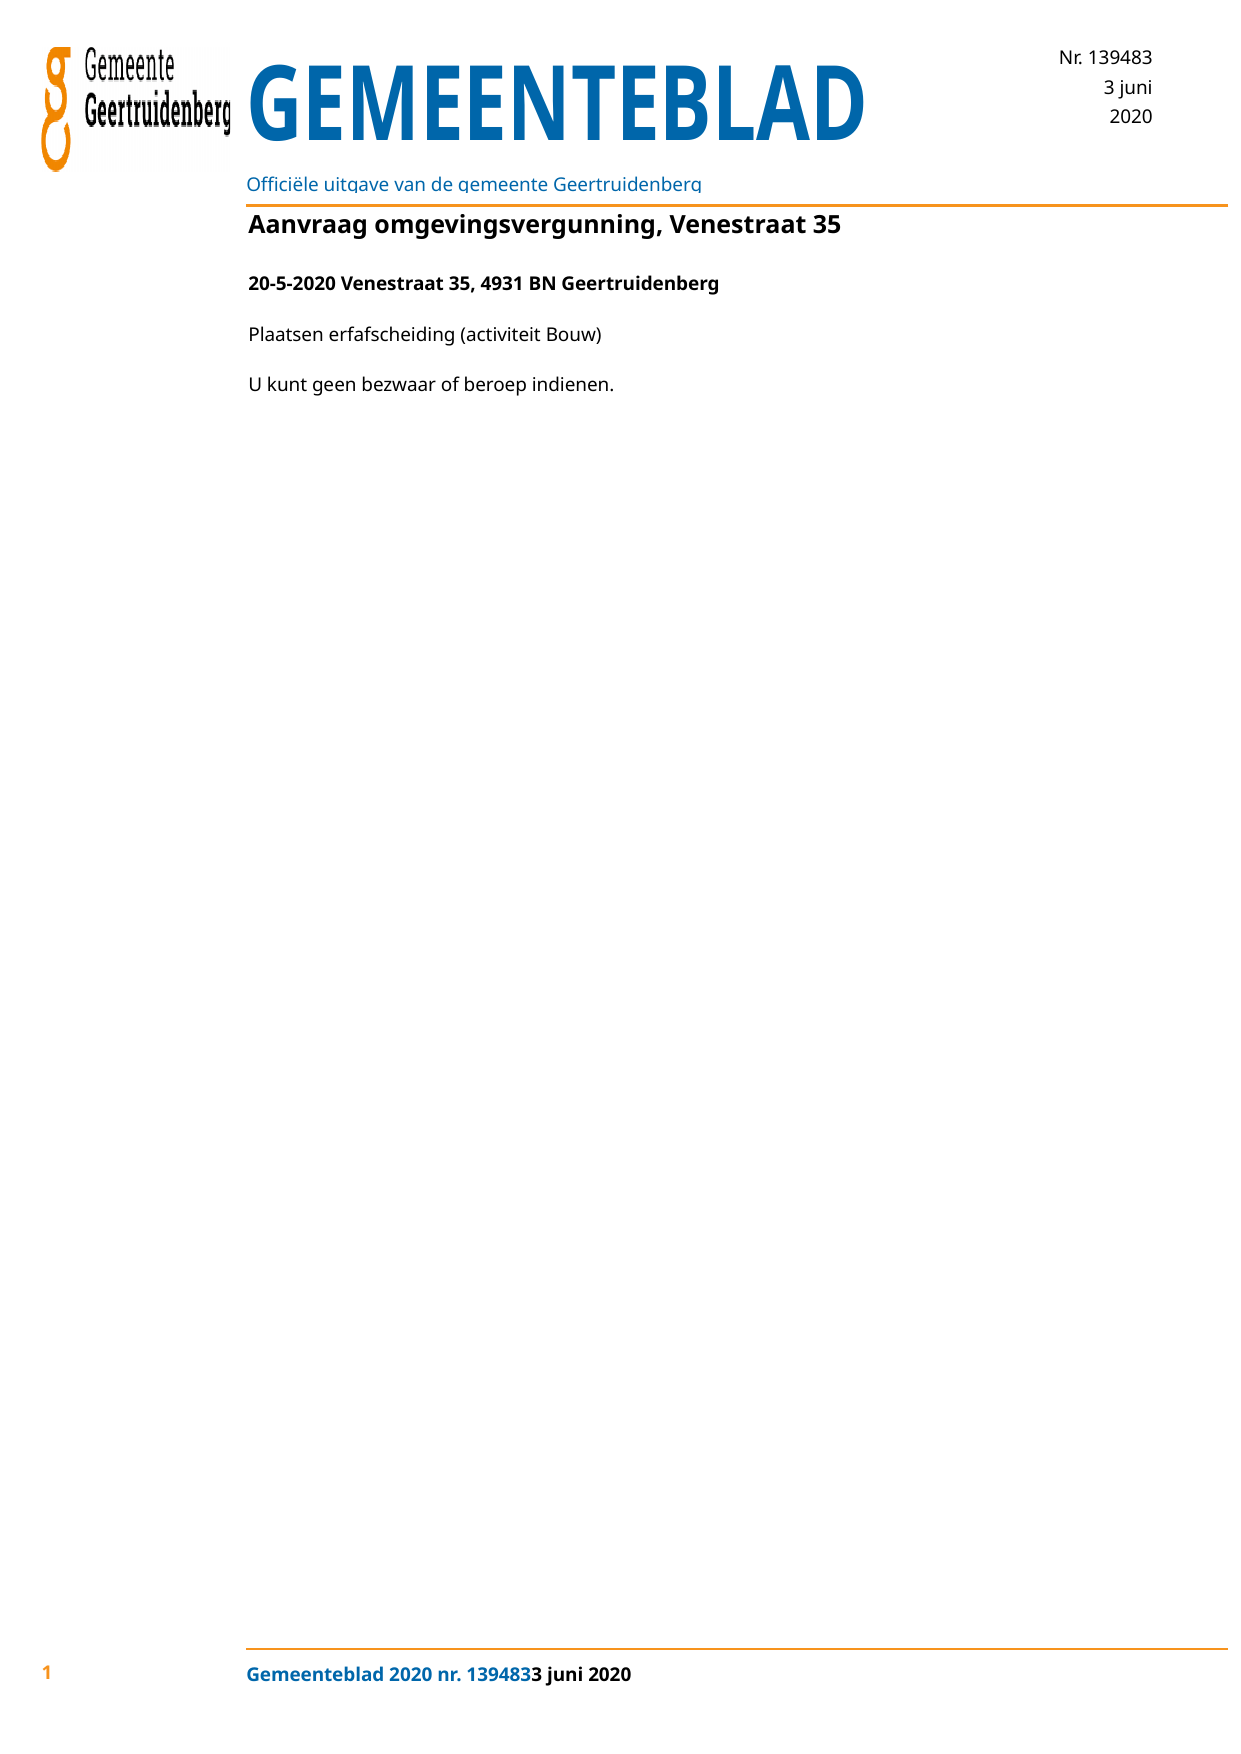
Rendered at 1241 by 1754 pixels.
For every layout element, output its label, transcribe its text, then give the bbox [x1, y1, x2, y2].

text Plaatsen erfafscheiding (activiteit Bouw) [248, 321, 1152, 346]
text 20-5-2020 Venestraat 35, 4931 BN Geertruidenberg [248, 270, 1152, 296]
text Aanvraag omgevingsvergunning, Venestraat 35 [248, 207, 1152, 241]
picture [41, 47, 231, 172]
text U kunt geen bezwaar of beroep indienen. [248, 371, 1152, 397]
